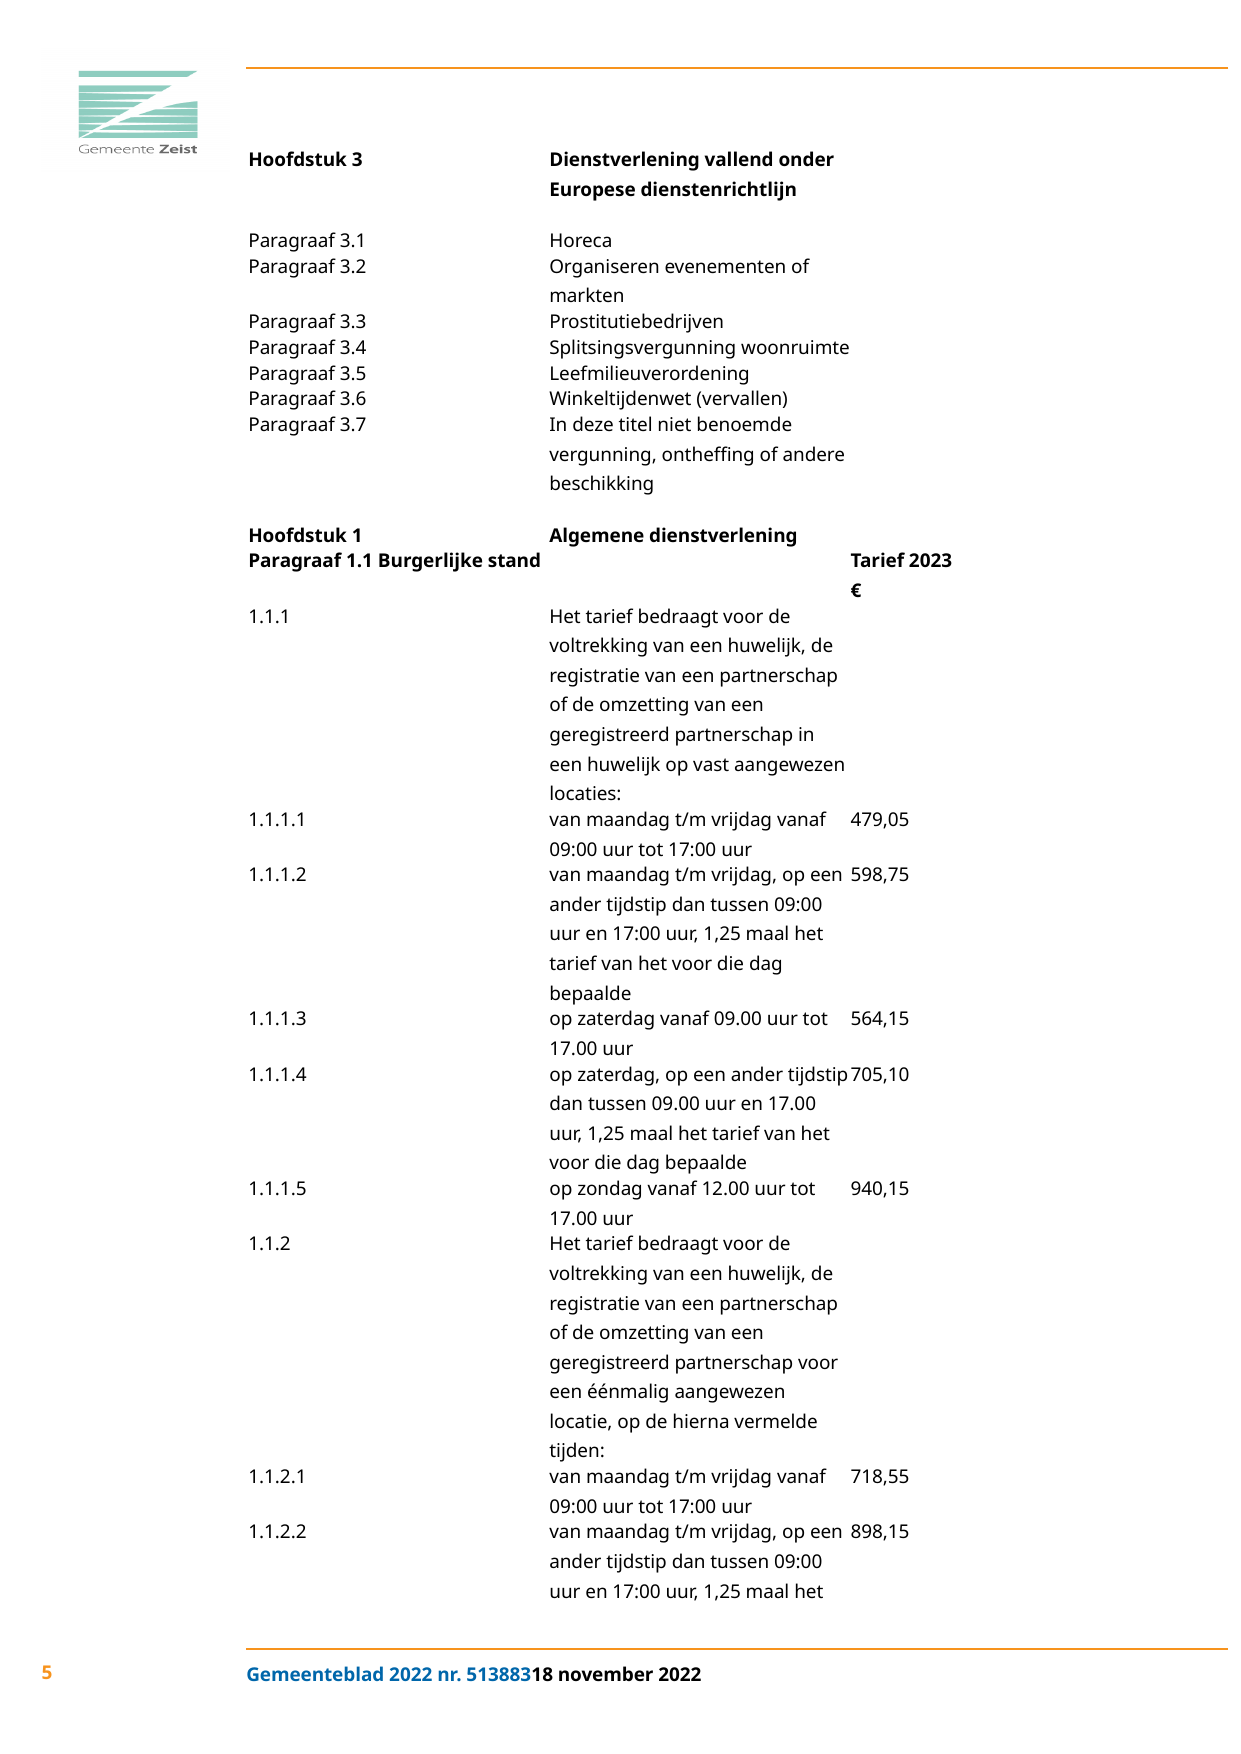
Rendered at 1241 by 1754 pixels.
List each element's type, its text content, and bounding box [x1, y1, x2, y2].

table_cell 598,75 [850, 861, 1152, 1006]
table_cell [850, 334, 1152, 360]
table_cell [549, 95, 850, 121]
table_cell 564,15 [850, 1006, 1152, 1061]
table_cell [850, 496, 1152, 522]
table_cell [850, 360, 1152, 386]
table_cell 1.1.1.1 [248, 806, 549, 861]
table_cell 1.1.1.4 [248, 1061, 549, 1175]
table_cell 1.1.1.5 [248, 1175, 549, 1231]
table_cell Horeca [549, 227, 850, 253]
table_cell Dienstverlening vallend onder Europese dienstenrichtlijn [549, 146, 850, 202]
table_cell Splitsingsvergunning woonruimte [549, 334, 850, 360]
table_cell Algemene dienstverlening [549, 522, 850, 548]
table_cell van maandag t/m vrijdag vanaf 09:00 uur tot 17:00 uur [549, 806, 850, 861]
table_cell [549, 121, 850, 146]
table_cell [850, 253, 1152, 308]
table_cell Paragraaf 3.2 [248, 253, 549, 308]
table_cell van maandag t/m vrijdag, op een ander tijdstip dan tussen 09:00 uur en 17:00 uur, 1,25 maal het [549, 1519, 850, 1604]
table_cell [850, 202, 1152, 227]
table_cell [850, 386, 1152, 411]
table_cell [248, 95, 549, 121]
table_cell [850, 411, 1152, 496]
table_cell [850, 308, 1152, 334]
table_cell [850, 522, 1152, 548]
table_cell In deze titel niet benoemde vergunning, ontheffing of andere beschikking [549, 411, 850, 496]
table_cell 705,10 [850, 1061, 1152, 1175]
table_cell [850, 146, 1152, 202]
table_cell 1.1.2 [248, 1231, 549, 1463]
table_cell 718,55 [850, 1464, 1152, 1519]
table_cell [549, 202, 850, 227]
table_cell [850, 1231, 1152, 1463]
table_cell op zondag vanaf 12.00 uur tot 17.00 uur [549, 1175, 850, 1231]
table_cell [850, 603, 1152, 806]
table_cell 1.1.1 [248, 603, 549, 806]
table_cell 479,05 [850, 806, 1152, 861]
table_cell Paragraaf 3.3 [248, 308, 549, 334]
table_cell Organiseren evenementen of markten [549, 253, 850, 308]
table_cell [248, 202, 549, 227]
picture [41, 47, 231, 172]
table_cell [850, 227, 1152, 253]
table_cell [850, 95, 1152, 121]
table_cell Paragraaf 3.1 [248, 227, 549, 253]
table_cell [248, 121, 549, 146]
table_cell 1.1.2.2 [248, 1519, 549, 1604]
table_cell Leefmilieuverordening [549, 360, 850, 386]
table_cell Het tarief bedraagt voor de voltrekking van een huwelijk, de registratie van een partnerschap of de omzetting van een geregistreerd partnerschap in een huwelijk op vast aangewezen locaties: [549, 603, 850, 806]
table_cell Het tarief bedraagt voor de voltrekking van een huwelijk, de registratie van een partnerschap of de omzetting van een geregistreerd partnerschap voor een éénmalig aangewezen locatie, op de hierna vermelde tijden: [549, 1231, 850, 1463]
table_cell Paragraaf 3.5 [248, 360, 549, 386]
table_cell Tarief 2023 € [850, 548, 1152, 603]
table_cell 1.1.1.3 [248, 1006, 549, 1061]
table_cell Hoofdstuk 1 [248, 522, 549, 548]
table_cell Hoofdstuk 3 [248, 146, 549, 202]
table_cell [549, 496, 850, 522]
table_cell Paragraaf 3.4 [248, 334, 549, 360]
table_cell Prostitutiebedrijven [549, 308, 850, 334]
table_cell Paragraaf 1.1 Burgerlijke stand [248, 548, 850, 603]
table_cell 940,15 [850, 1175, 1152, 1231]
table_cell op zaterdag, op een ander tijdstip dan tussen 09.00 uur en 17.00 uur, 1,25 maal het tarief van het voor die dag bepaalde [549, 1061, 850, 1175]
table_cell Paragraaf 3.7 [248, 411, 549, 496]
table_cell [850, 121, 1152, 146]
table_cell 1.1.1.2 [248, 861, 549, 1006]
table_cell Winkeltijdenwet (vervallen) [549, 386, 850, 411]
table_cell van maandag t/m vrijdag vanaf 09:00 uur tot 17:00 uur [549, 1464, 850, 1519]
table_cell 1.1.2.1 [248, 1464, 549, 1519]
table_cell Paragraaf 3.6 [248, 386, 549, 411]
table_cell 898,15 [850, 1519, 1152, 1604]
table_cell op zaterdag vanaf 09.00 uur tot 17.00 uur [549, 1006, 850, 1061]
table_cell van maandag t/m vrijdag, op een ander tijdstip dan tussen 09:00 uur en 17:00 uur, 1,25 maal het tarief van het voor die dag bepaalde [549, 861, 850, 1006]
table_cell [248, 496, 549, 522]
